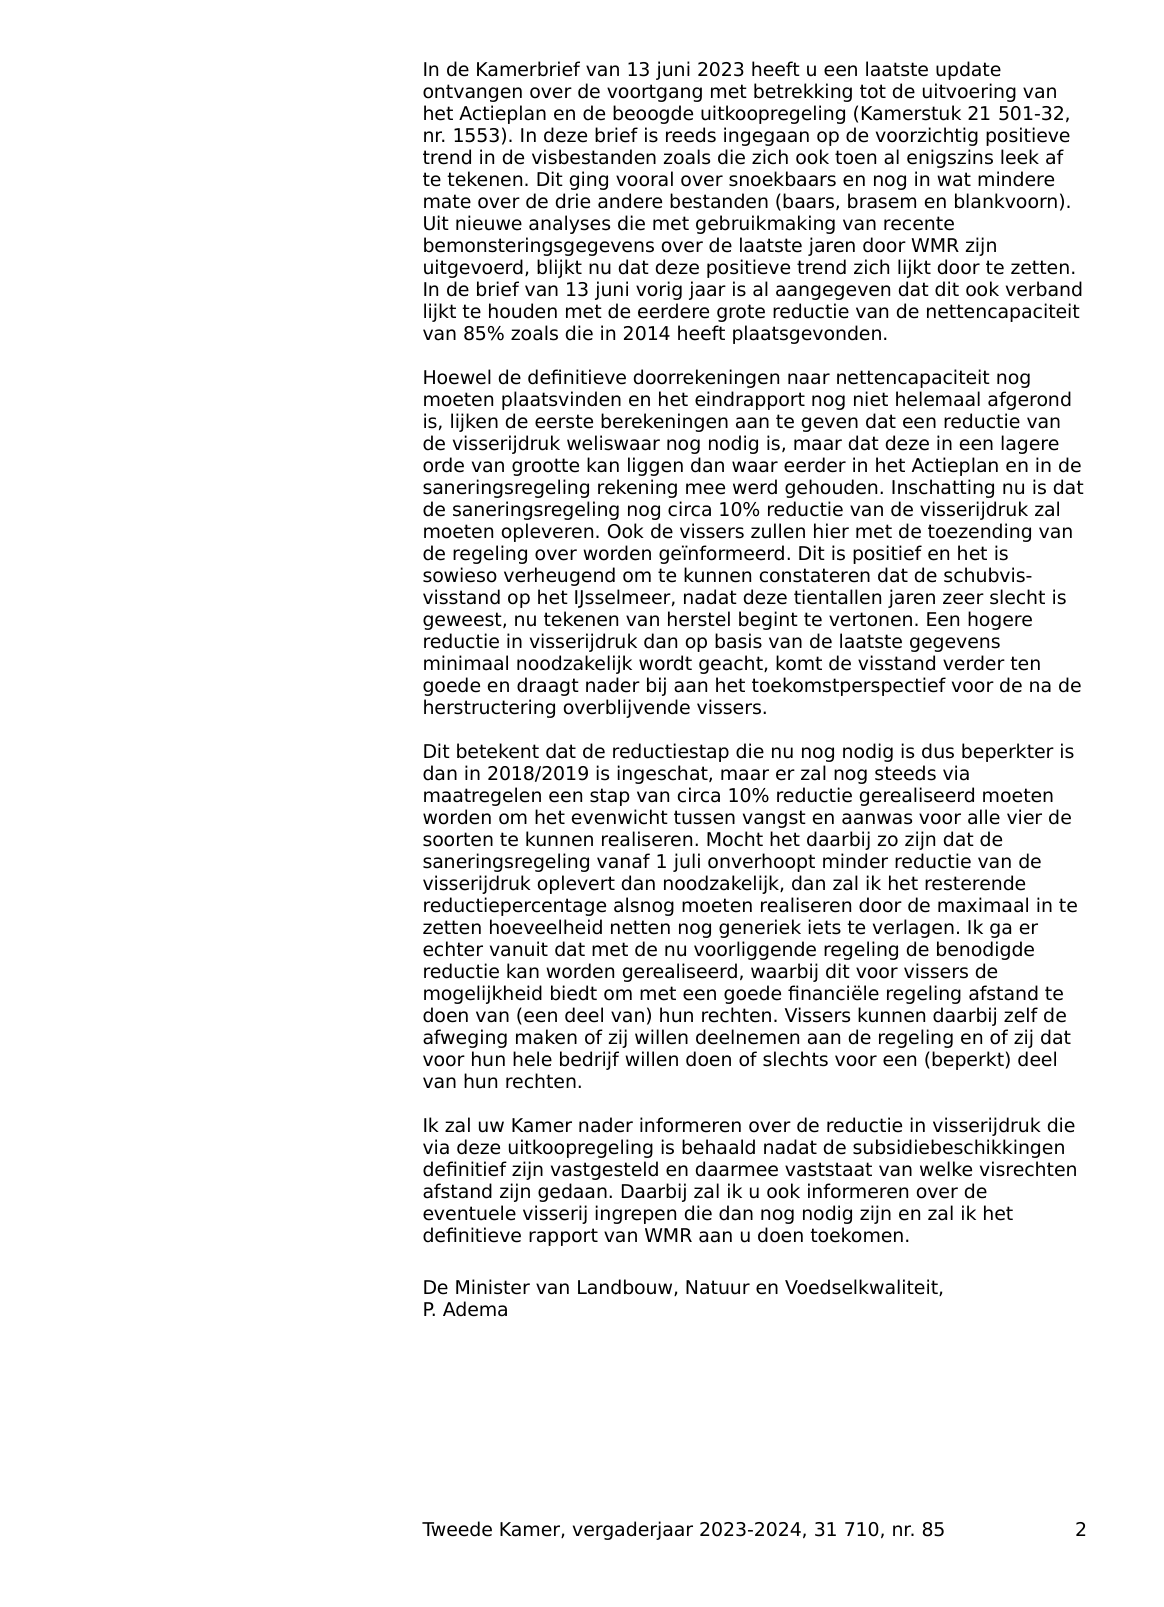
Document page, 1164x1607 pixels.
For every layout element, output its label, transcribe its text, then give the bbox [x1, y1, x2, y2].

text Ik zal uw Kamer nader informeren over de reductie in visserijdruk die via deze uitkoopregeling is behaald nadat de subsidiebeschikkingen definitief zijn vastgesteld en daarmee vaststaat van welke visrechten afstand zijn gedaan. Daarbij zal ik u ook informeren over de eventuele visserij ingrepen die dan nog nodig zijn en zal ik het definitieve rapport van WMR aan u doen toekomen. [422, 1115, 1087, 1247]
text Dit betekent dat de reductiestap die nu nog nodig is dus beperkter is dan in 2018/2019 is ingeschat, maar er zal nog steeds via maatregelen een stap van circa 10% reductie gerealiseerd moeten worden om het evenwicht tussen vangst en aanwas voor alle vier de soorten te kunnen realiseren. Mocht het daarbij zo zijn dat de saneringsregeling vanaf 1 juli onverhoopt minder reductie van de visserijdruk oplevert dan noodzakelijk, dan zal ik het resterende reductiepercentage alsnog moeten realiseren door de maximaal in te zetten hoeveelheid netten nog generiek iets te verlagen. Ik ga er echter vanuit dat met de nu voorliggende regeling de benodigde reductie kan worden gerealiseerd, waarbij dit voor vissers de mogelijkheid biedt om met een goede financiële regeling afstand te doen van (een deel van) hun rechten. Vissers kunnen daarbij zelf de afweging maken of zij willen deelnemen aan de regeling en of zij dat voor hun hele bedrijf willen doen of slechts voor een (beperkt) deel van hun rechten. [422, 741, 1087, 1092]
text In de Kamerbrief van 13 juni 2023 heeft u een laatste update ontvangen over de voortgang met betrekking tot de uitvoering van het Actieplan en de beoogde uitkoopregeling (Kamerstuk 21 501-32, nr. 1553). In deze brief is reeds ingegaan op de voorzichtig positieve trend in de visbestanden zoals die zich ook toen al enigszins leek af te tekenen. Dit ging vooral over snoekbaars en nog in wat mindere mate over de drie andere bestanden (baars, brasem en blankvoorn). Uit nieuwe analyses die met gebruikmaking van recente bemonsteringsgegevens over de laatste jaren door WMR zijn uitgevoerd, blijkt nu dat deze positieve trend zich lijkt door te zetten. In de brief van 13 juni vorig jaar is al aangegeven dat dit ook verband lijkt te houden met de eerdere grote reductie van de nettencapaciteit van 85% zoals die in 2014 heeft plaatsgevonden. [422, 59, 1087, 345]
text Hoewel de definitieve doorrekeningen naar nettencapaciteit nog moeten plaatsvinden en het eindrapport nog niet helemaal afgerond is, lijken de eerste berekeningen aan te geven dat een reductie van de visserijdruk weliswaar nog nodig is, maar dat deze in een lagere orde van grootte kan liggen dan waar eerder in het Actieplan en in de saneringsregeling rekening mee werd gehouden. Inschatting nu is dat de saneringsregeling nog circa 10% reductie van de visserijdruk zal moeten opleveren. Ook de vissers zullen hier met de toezending van de regeling over worden geïnformeerd. Dit is positief en het is sowieso verheugend om te kunnen constateren dat de schubvis-visstand op het IJsselmeer, nadat deze tientallen jaren zeer slecht is geweest, nu tekenen van herstel begint te vertonen. Een hogere reductie in visserijdruk dan op basis van de laatste gegevens minimaal noodzakelijk wordt geacht, komt de visstand verder ten goede en draagt nader bij aan het toekomstperspectief voor de na de herstructering overblijvende vissers. [422, 367, 1087, 719]
text De Minister van Landbouw, Natuur en Voedselkwaliteit, P. Adema [422, 1277, 1087, 1321]
